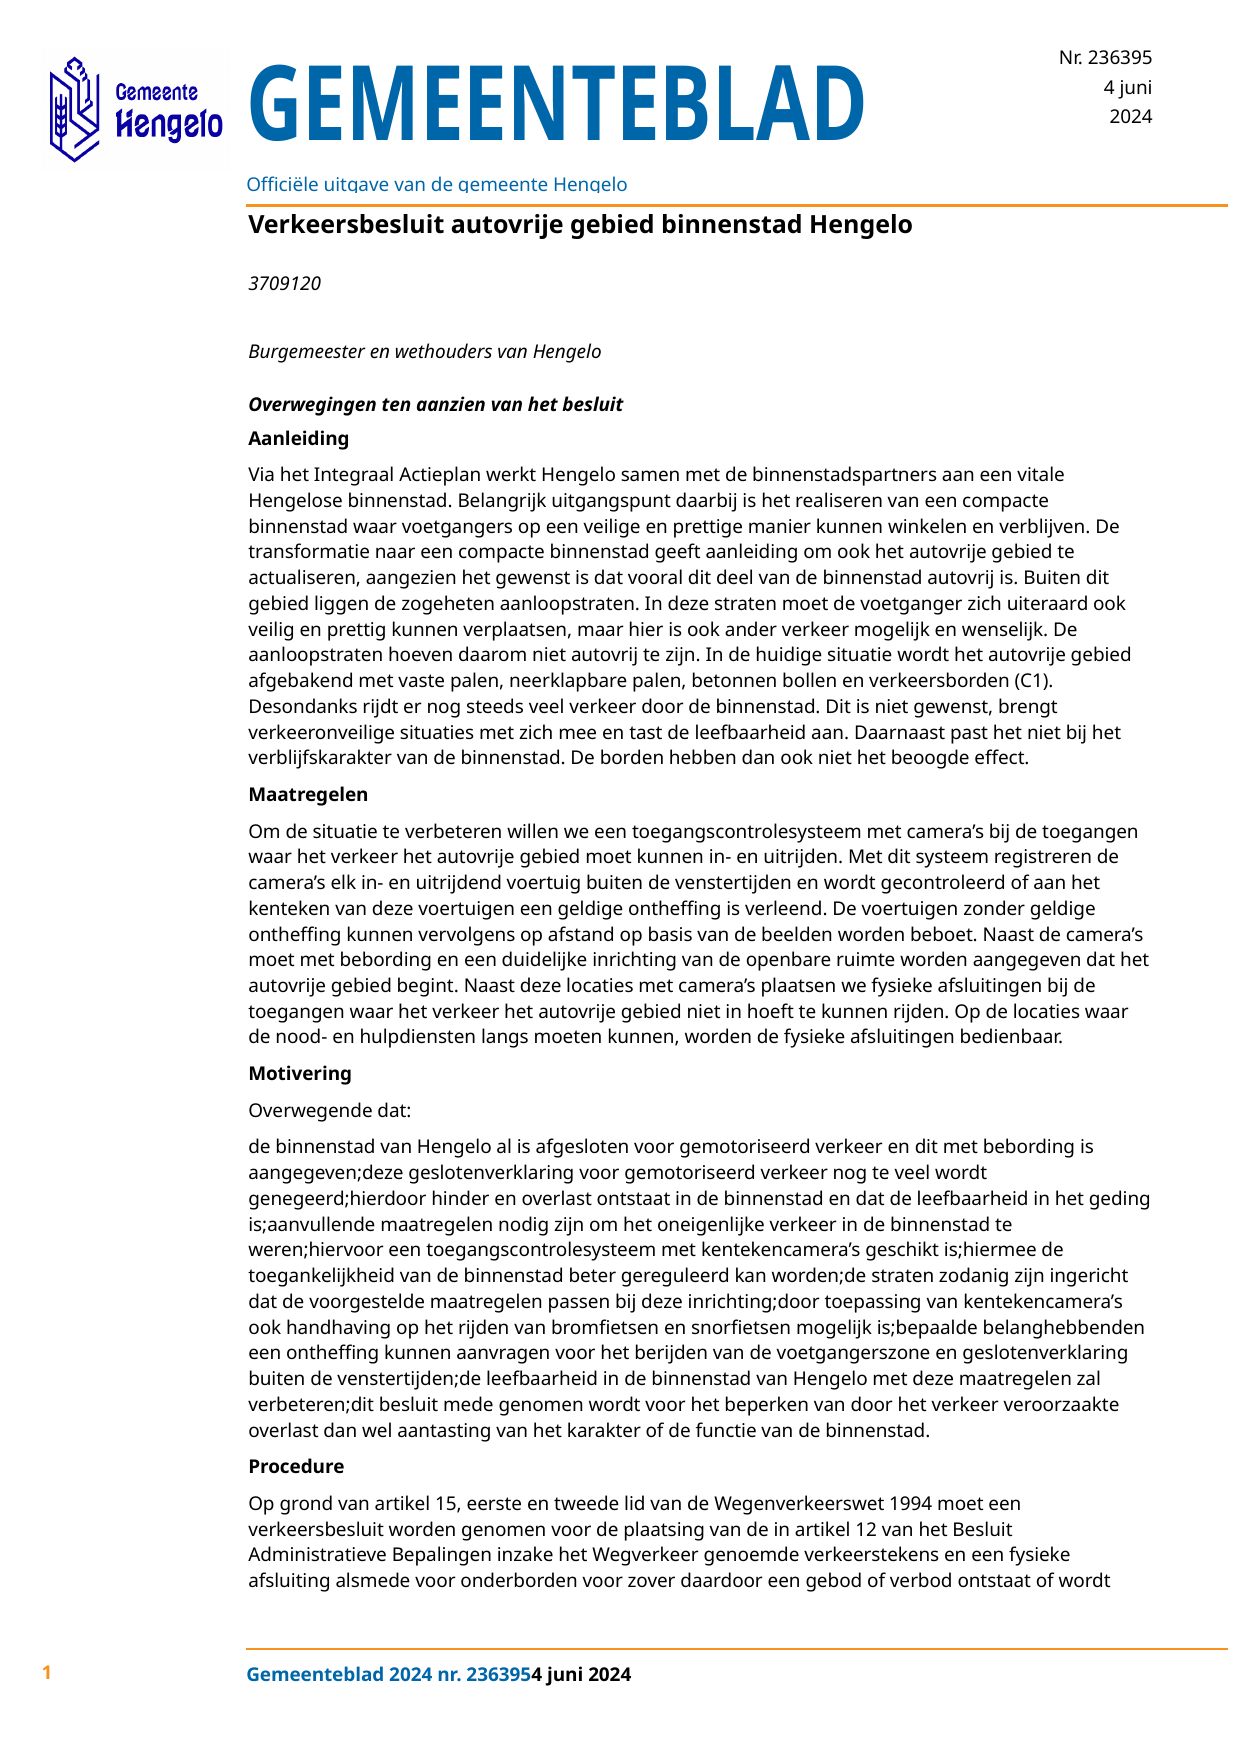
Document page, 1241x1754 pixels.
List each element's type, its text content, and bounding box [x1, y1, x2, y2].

text Maatregelen [248, 781, 1152, 807]
text Overwegingen ten aanzien van het besluit [248, 391, 1152, 417]
text Burgemeester en wethouders van Hengelo [248, 338, 1152, 364]
text de binnenstad van Hengelo al is afgesloten voor gemotoriseerd verkeer en dit met bebording is aangegeven;deze geslotenverklaring voor gemotoriseerd verkeer nog te veel wordt genegeerd;hierdoor hinder en overlast ontstaat in de binnenstad en dat de leefbaarheid in het geding is;aanvullende maatregelen nodig zijn om het oneigenlijke verkeer in de binnenstad te weren;hiervoor een toegangscontrolesysteem met kentekencamera’s geschikt is;hiermee de toegankelijkheid van de binnenstad beter gereguleerd kan worden;de straten zodanig zijn ingericht dat de voorgestelde maatregelen passen bij deze inrichting;door toepassing van kentekencamera’s ook handhaving op het rijden van bromfietsen en snorfietsen mogelijk is;bepaalde belanghebbenden een ontheffing kunnen aanvragen voor het berijden van de voetgangerszone en geslotenverklaring buiten de venstertijden;de leefbaarheid in de binnenstad van Hengelo met deze maatregelen zal verbeteren;dit besluit mede genomen wordt voor het beperken van door het verkeer veroorzaakte overlast dan wel aantasting van het karakter of de functie van de binnenstad. [248, 1134, 1152, 1442]
text Om de situatie te verbeteren willen we een toegangscontrolesysteem met camera’s bij de toegangen waar het verkeer het autovrije gebied moet kunnen in- en uitrijden. Met dit systeem registreren de camera’s elk in- en uitrijdend voertuig buiten de venstertijden en wordt gecontroleerd of aan het kenteken van deze voertuigen een geldige ontheffing is verleend. De voertuigen zonder geldige ontheffing kunnen vervolgens op afstand op basis van de beelden worden beboet. Naast de camera’s moet met bebording en een duidelijke inrichting van de openbare ruimte worden aangegeven dat het autovrije gebied begint. Naast deze locaties met camera’s plaatsen we fysieke afsluitingen bij de toegangen waar het verkeer het autovrije gebied niet in hoeft te kunnen rijden. Op de locaties waar de nood- en hulpdiensten langs moeten kunnen, worden de fysieke afsluitingen bedienbaar. [248, 818, 1152, 1049]
text 3709120 [248, 270, 1152, 296]
text Via het Integraal Actieplan werkt Hengelo samen met de binnenstadspartners aan een vitale Hengelose binnenstad. Belangrijk uitgangspunt daarbij is het realiseren van een compacte binnenstad waar voetgangers op een veilige en prettige manier kunnen winkelen en verblijven. De transformatie naar een compacte binnenstad geeft aanleiding om ook het autovrije gebied te actualiseren, aangezien het gewenst is dat vooral dit deel van de binnenstad autovrij is. Buiten dit gebied liggen de zogeheten aanloopstraten. In deze straten moet de voetganger zich uiteraard ook veilig en prettig kunnen verplaatsen, maar hier is ook ander verkeer mogelijk en wenselijk. De aanloopstraten hoeven daarom niet autovrij te zijn. In de huidige situatie wordt het autovrije gebied afgebakend met vaste palen, neerklapbare palen, betonnen bollen en verkeersborden (C1). Desondanks rijdt er nog steeds veel verkeer door de binnenstad. Dit is niet gewenst, brengt verkeeronveilige situaties met zich mee en tast de leefbaarheid aan. Daarnaast past het niet bij het verblijfskarakter van de binnenstad. De borden hebben dan ook niet het beoogde effect. [248, 462, 1152, 770]
text Overwegende dat: [248, 1097, 1152, 1123]
text Op grond van artikel 15, eerste en tweede lid van de Wegenverkeerswet 1994 moet een verkeersbesluit worden genomen voor de plaatsing van de in artikel 12 van het Besluit Administratieve Bepalingen inzake het Wegverkeer genoemde verkeerstekens en een fysieke afsluiting alsmede voor onderborden voor zover daardoor een gebod of verbod ontstaat of wordt [248, 1490, 1152, 1593]
text Aanleiding [248, 425, 1152, 451]
text Procedure [248, 1453, 1152, 1479]
text Motivering [248, 1060, 1152, 1086]
text Verkeersbesluit autovrije gebied binnenstad Hengelo [248, 207, 1152, 241]
picture [41, 47, 231, 172]
